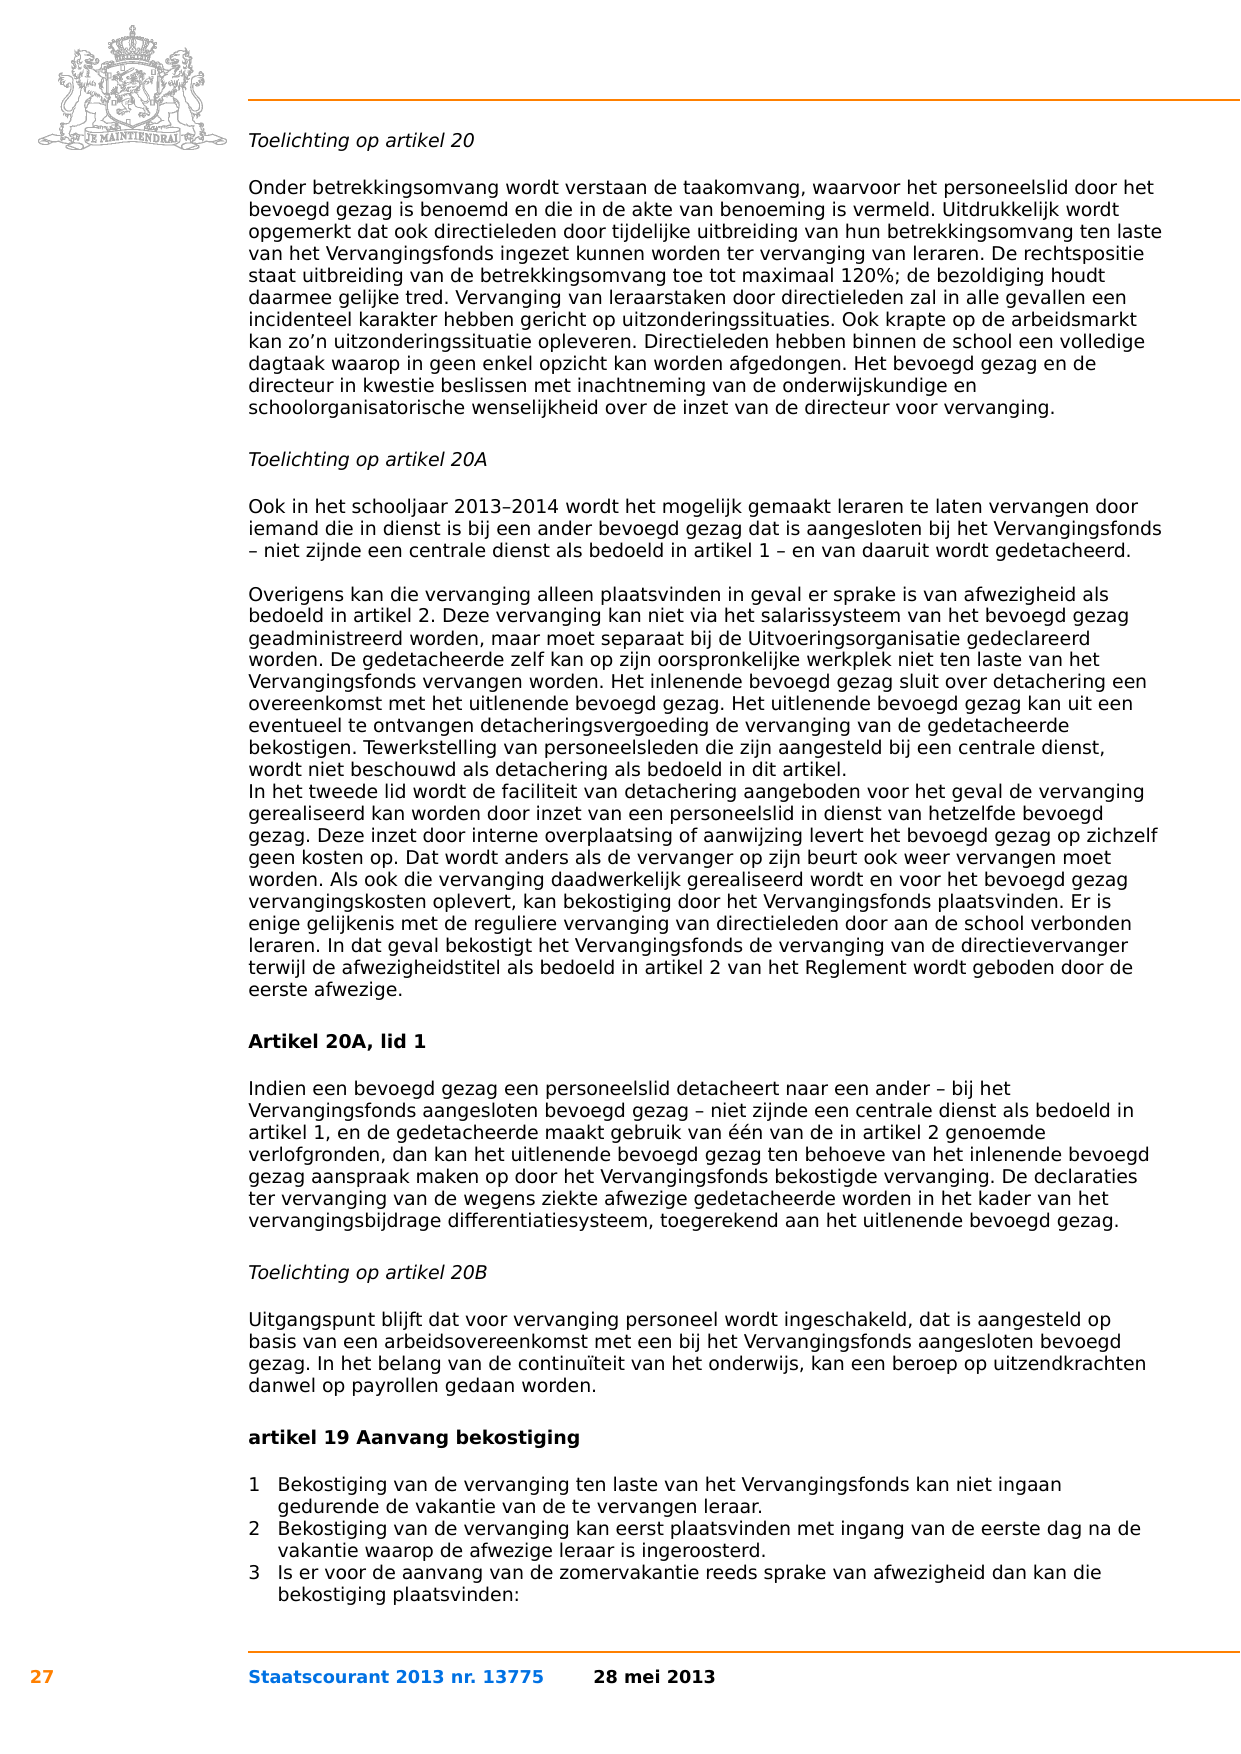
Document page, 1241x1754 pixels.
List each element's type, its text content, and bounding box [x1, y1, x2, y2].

text Indien een bevoegd gezag een personeelslid detacheert naar een ander – bij het Vervangingsfonds aangesloten bevoegd gezag – niet zijnde een centrale dienst als bedoeld in artikel 1, en de gedetacheerde maakt gebruik van één van de in artikel 2 genoemde verlofgronden, dan kan het uitlenende bevoegd gezag ten behoeve van het inlenende bevoegd gezag aanspraak maken op door het Vervangingsfonds bekostigde vervanging. De declaraties ter vervanging van de wegens ziekte afwezige gedetacheerde worden in het kader van het vervangingsbijdrage differentiatiesysteem, toegerekend aan het uitlenende bevoegd gezag. [248, 1078, 1163, 1232]
text 3 Is er voor de aanvang van de zomervakantie reeds sprake van afwezigheid dan kan die bekostiging plaatsvinden: [248, 1562, 1163, 1606]
subtitle Toelichting op artikel 20B [248, 1262, 1163, 1284]
subtitle artikel 19 Aanvang bekostiging [248, 1427, 1163, 1449]
subtitle Toelichting op artikel 20A [248, 449, 1163, 471]
text Overigens kan die vervanging alleen plaatsvinden in geval er sprake is van afwezigheid als bedoeld in artikel 2. Deze vervanging kan niet via het salarissysteem van het bevoegd gezag geadministreerd worden, maar moet separaat bij de Uitvoeringsorganisatie gedeclareerd worden. De gedetacheerde zelf kan op zijn oorspronkelijke werkplek niet ten laste van het Vervangingsfonds vervangen worden. Het inlenende bevoegd gezag sluit over detachering een overeenkomst met het uitlenende bevoegd gezag. Het uitlenende bevoegd gezag kan uit een eventueel te ontvangen detacheringsvergoeding de vervanging van de gedetacheerde bekostigen. Tewerkstelling van personeelsleden die zijn aangesteld bij een centrale dienst, wordt niet beschouwd als detachering als bedoeld in dit artikel. [248, 583, 1163, 781]
text Onder betrekkingsomvang wordt verstaan de taakomvang, waarvoor het personeelslid door het bevoegd gezag is benoemd en die in de akte van benoeming is vermeld. Uitdrukkelijk wordt opgemerkt dat ook directieleden door tijdelijke uitbreiding van hun betrekkingsomvang ten laste van het Vervangingsfonds ingezet kunnen worden ter vervanging van leraren. De rechtspositie staat uitbreiding van de betrekkingsomvang toe tot maximaal 120%; de bezoldiging houdt daarmee gelijke tred. Vervanging van leraarstaken door directieleden zal in alle gevallen een incidenteel karakter hebben gericht op uitzonderingssituaties. Ook krapte op de arbeidsmarkt kan zo’n uitzonderingssituatie opleveren. Directieleden hebben binnen de school een volledige dagtaak waarop in geen enkel opzicht kan worden afgedongen. Het bevoegd gezag en de directeur in kwestie beslissen met inachtneming van de onderwijskundige en schoolorganisatorische wenselijkheid over de inzet van de directeur voor vervanging. [248, 177, 1163, 419]
text 1 Bekostiging van de vervanging ten laste van het Vervangingsfonds kan niet ingaan gedurende de vakantie van de te vervangen leraar. [248, 1474, 1163, 1518]
subtitle Artikel 20A, lid 1 [248, 1031, 1163, 1053]
text 2 Bekostiging van de vervanging kan eerst plaatsvinden met ingang van de eerste dag na de vakantie waarop de afwezige leraar is ingeroosterd. [248, 1518, 1163, 1562]
text Ook in het schooljaar 2013–2014 wordt het mogelijk gemaakt leraren te laten vervangen door iemand die in dienst is bij een ander bevoegd gezag dat is aangesloten bij het Vervangingsfonds – niet zijnde een centrale dienst als bedoeld in artikel 1 – en van daaruit wordt gedetacheerd. [248, 496, 1163, 562]
subtitle Toelichting op artikel 20 [248, 130, 1163, 152]
picture [38, 25, 227, 150]
text In het tweede lid wordt de faciliteit van detachering aangeboden voor het geval de vervanging gerealiseerd kan worden door inzet van een personeelslid in dienst van hetzelfde bevoegd gezag. Deze inzet door interne overplaatsing of aanwijzing levert het bevoegd gezag op zichzelf geen kosten op. Dat wordt anders als de vervanger op zijn beurt ook weer vervangen moet worden. Als ook die vervanging daadwerkelijk gerealiseerd wordt en voor het bevoegd gezag vervangingskosten oplevert, kan bekostiging door het Vervangingsfonds plaatsvinden. Er is enige gelijkenis met de reguliere vervanging van directieleden door aan de school verbonden leraren. In dat geval bekostigt het Vervangingsfonds de vervanging van de directievervanger terwijl de afwezigheidstitel als bedoeld in artikel 2 van het Reglement wordt geboden door de eerste afwezige. [248, 781, 1163, 1001]
text Uitgangspunt blijft dat voor vervanging personeel wordt ingeschakeld, dat is aangesteld op basis van een arbeidsovereenkomst met een bij het Vervangingsfonds aangesloten bevoegd gezag. In het belang van de continuïteit van het onderwijs, kan een beroep op uitzendkrachten danwel op payrollen gedaan worden. [248, 1309, 1163, 1397]
